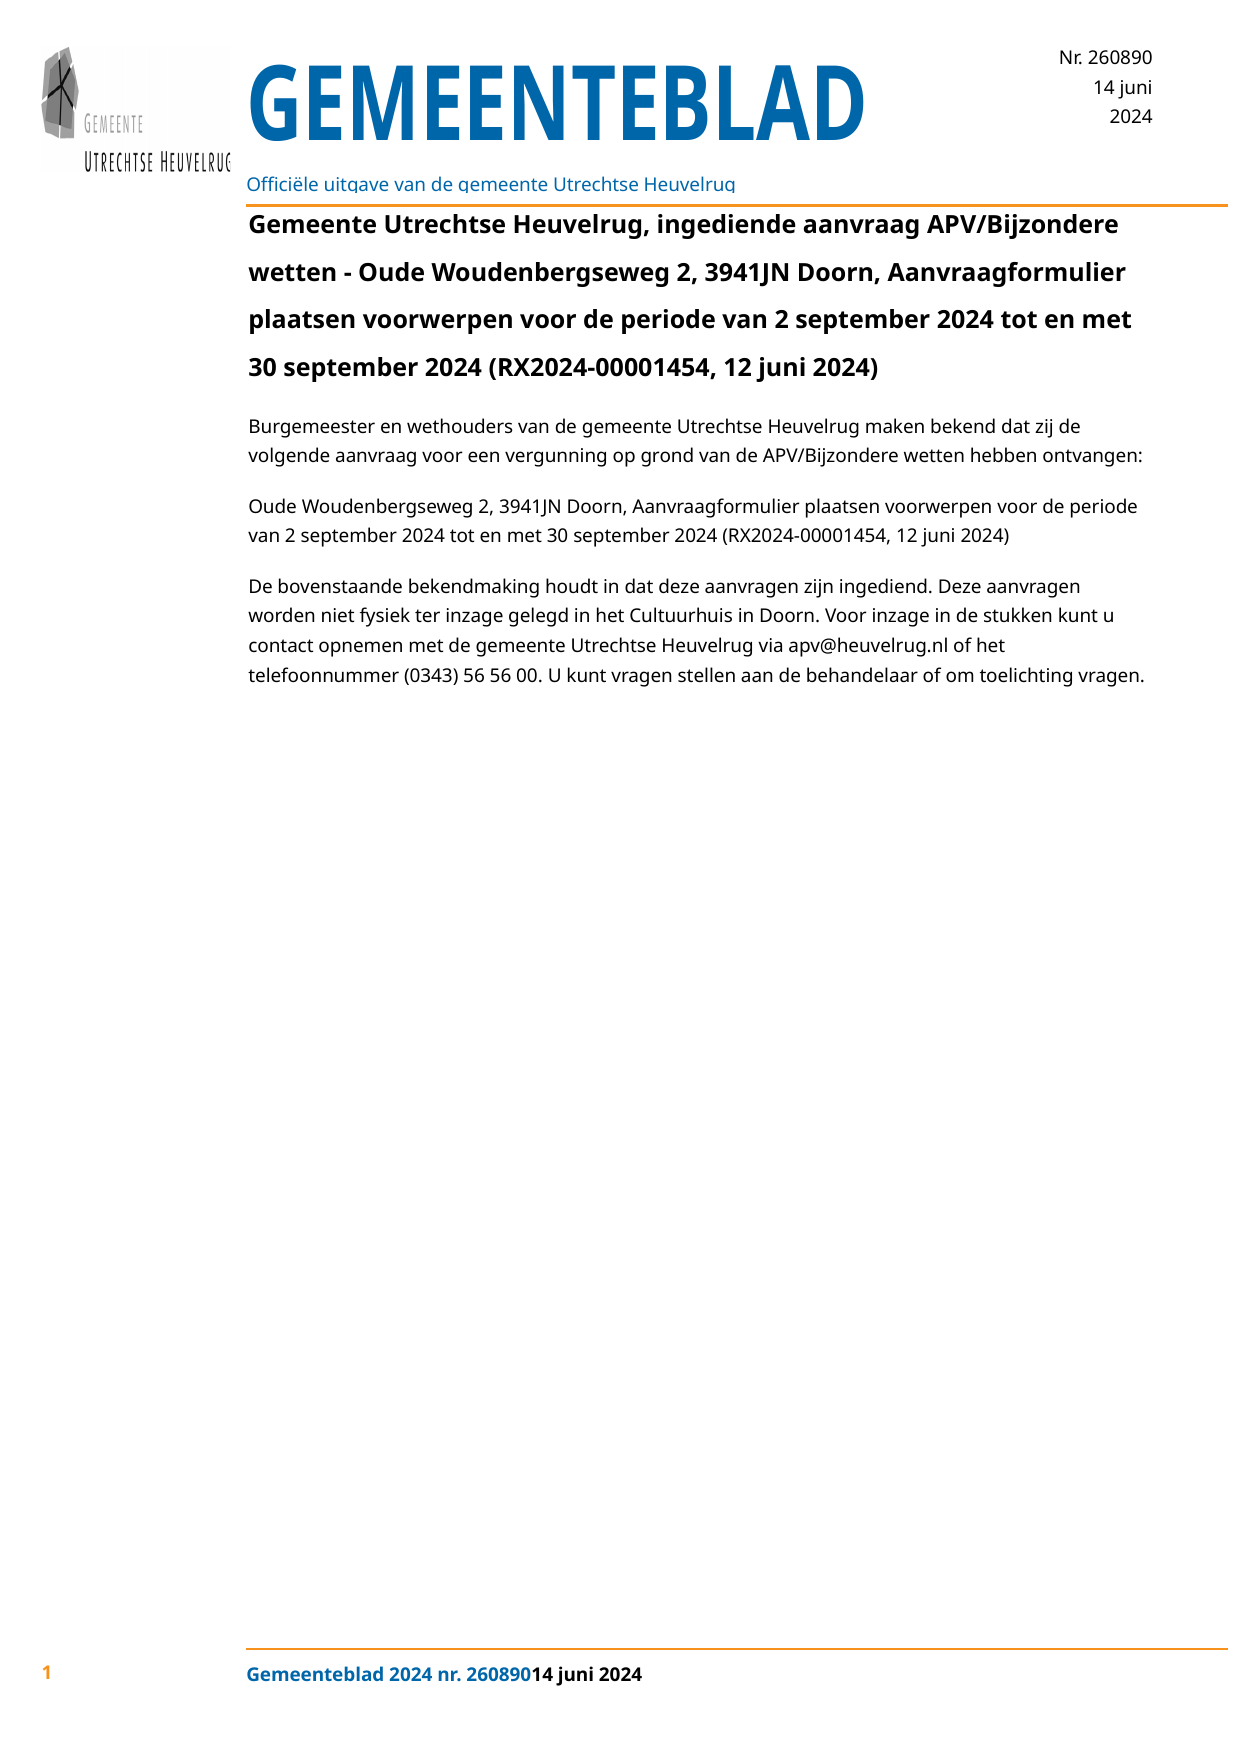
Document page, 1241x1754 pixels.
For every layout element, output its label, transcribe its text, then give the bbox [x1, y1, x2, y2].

text Gemeente Utrechtse Heuvelrug, ingediende aanvraag APV/Bijzondere wetten - Oude Woudenbergseweg 2, 3941JN Doorn, Aanvraagformulier plaatsen voorwerpen voor de periode van 2 september 2024 tot en met 30 september 2024 (RX2024-00001454, 12 juni 2024) [248, 207, 1152, 384]
text De bovenstaande bekendmaking houdt in dat deze aanvragen zijn ingediend. Deze aanvragen worden niet fysiek ter inzage gelegd in het Cultuurhuis in Doorn. Voor inzage in de stukken kunt u contact opnemen met de gemeente Utrechtse Heuvelrug via apv@heuvelrug.nl of het telefoonnummer (0343) 56 56 00. U kunt vragen stellen aan de behandelaar of om toelichting vragen. [248, 573, 1152, 688]
text Burgemeester en wethouders van de gemeente Utrechtse Heuvelrug maken bekend dat zij de volgende aanvraag voor een vergunning op grond van de APV/Bijzondere wetten hebben ontvangen: [248, 413, 1152, 468]
text Oude Woudenbergseweg 2, 3941JN Doorn, Aanvraagformulier plaatsen voorwerpen voor de periode van 2 september 2024 tot en met 30 september 2024 (RX2024-00001454, 12 juni 2024) [248, 493, 1152, 548]
picture [41, 47, 231, 172]
